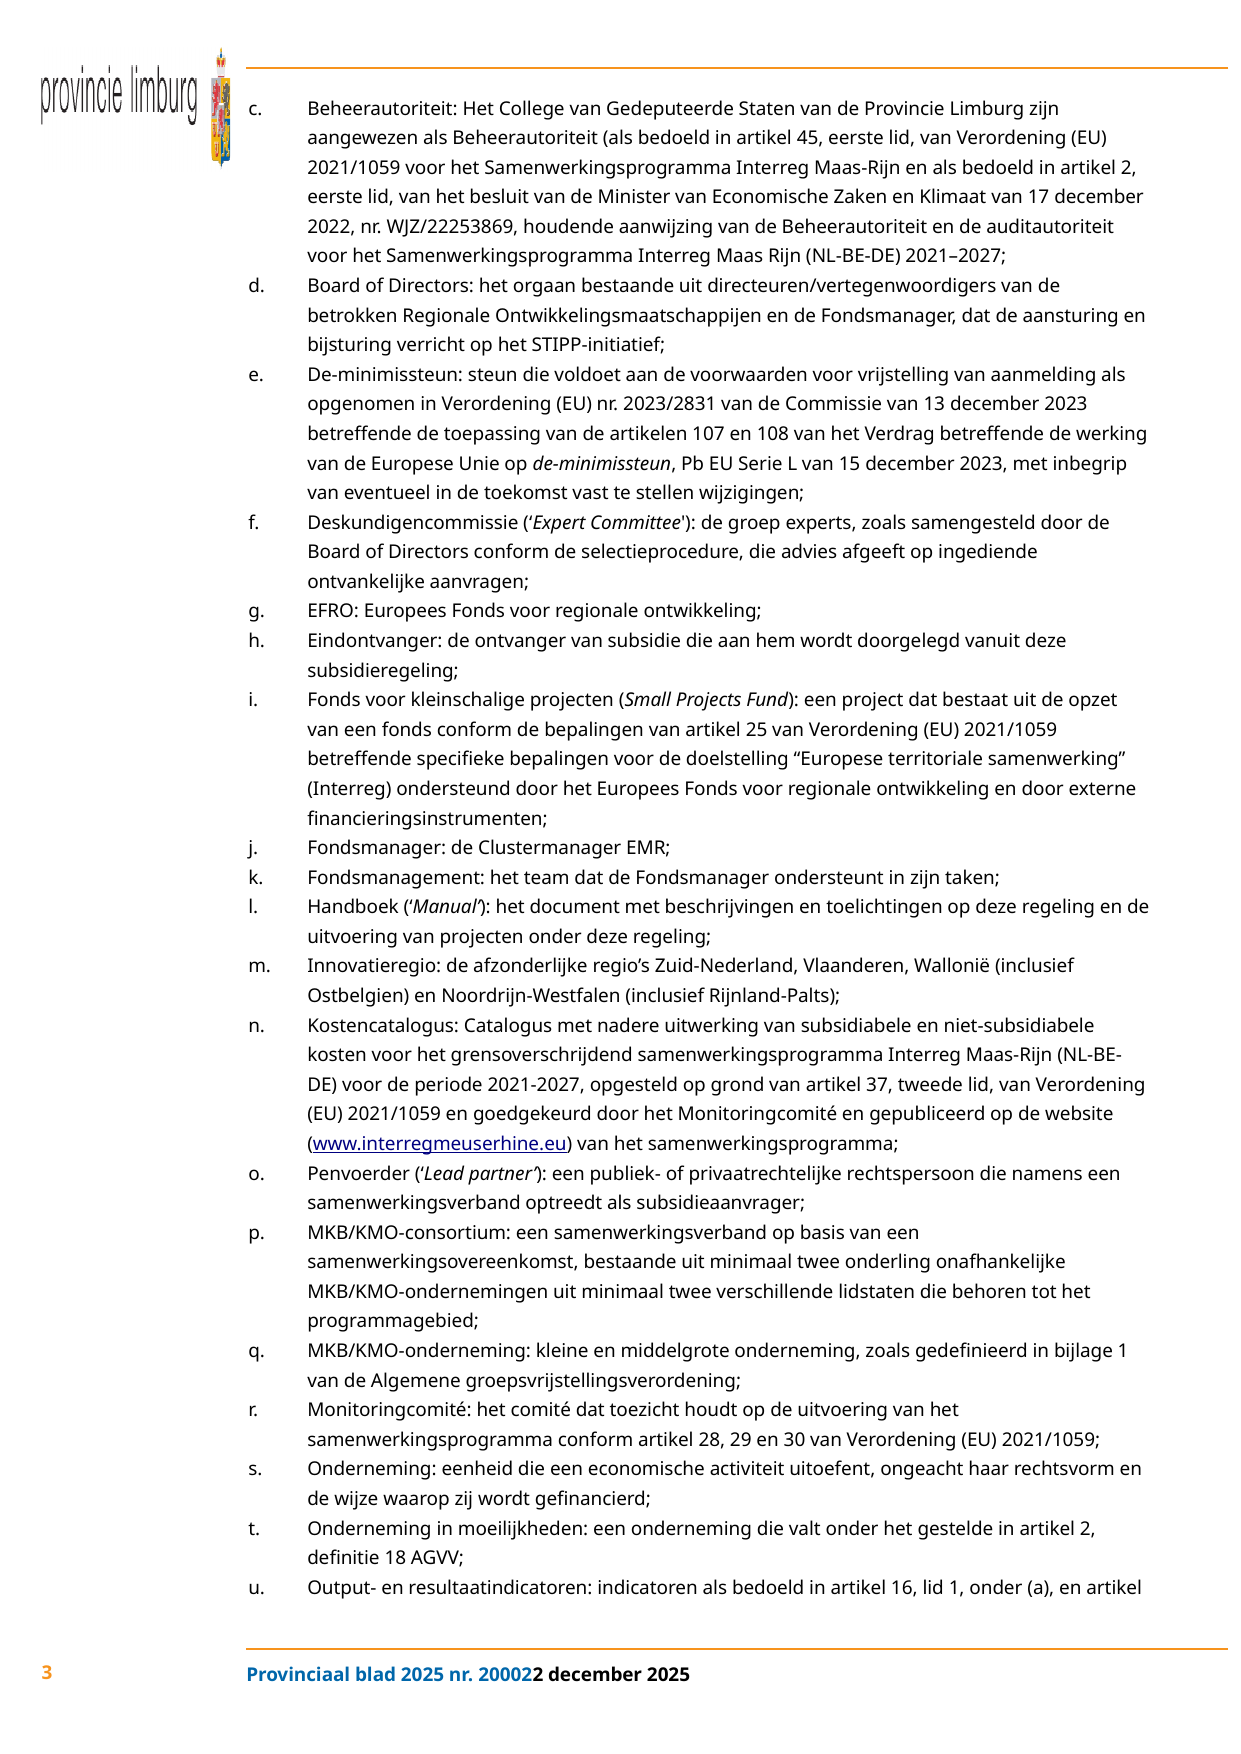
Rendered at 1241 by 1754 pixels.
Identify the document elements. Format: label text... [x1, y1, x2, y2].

list Onderneming in moeilijkheden: een onderneming die valt onder het gestelde in artikel 2, definitie 18 AGVV; [248, 1515, 1152, 1570]
list Board of Directors: het orgaan bestaande uit directeuren/vertegenwoordigers van de betrokken Regionale Ontwikkelingsmaatschappijen en de Fondsmanager, dat de aansturing en bijsturing verricht op het STIPP-initiatief; [248, 272, 1152, 357]
list Fondsmanager: de Clustermanager EMR; [248, 834, 1152, 860]
list Deskundigencommissie (‘Expert Committee'): de groep experts, zoals samengesteld door de Board of Directors conform de selectieprocedure, die advies afgeeft op ingediende ontvankelijke aanvragen; [248, 509, 1152, 594]
list Fondsmanagement: het team dat de Fondsmanager ondersteunt in zijn taken; [248, 864, 1152, 890]
list EFRO: Europees Fonds voor regionale ontwikkeling; [248, 598, 1152, 623]
list MKB/KMO-onderneming: kleine en middelgrote onderneming, zoals gedefinieerd in bijlage 1 van de Algemene groepsvrijstellingsverordening; [248, 1337, 1152, 1393]
list Output- en resultaatindicatoren: indicatoren als bedoeld in artikel 16, lid 1, onder (a), en artikel [248, 1574, 1152, 1600]
list Onderneming: eenheid die een economische activiteit uitoefent, ongeacht haar rechtsvorm en de wijze waarop zij wordt gefinancierd; [248, 1456, 1152, 1511]
list Fonds voor kleinschalige projecten (Small Projects Fund): een project dat bestaat uit de opzet van een fonds conform de bepalingen van artikel 25 van Verordening (EU) 2021/1059 betreffende specifieke bepalingen voor de doelstelling “Europese territoriale samenwerking” (Interreg) ondersteund door het Europees Fonds voor regionale ontwikkeling en door externe financieringsinstrumenten; [248, 686, 1152, 831]
list Penvoerder (‘Lead partner’): een publiek- of privaatrechtelijke rechtspersoon die namens een samenwerkingsverband optreedt als subsidieaanvrager; [248, 1160, 1152, 1215]
list Handboek (‘Manual’): het document met beschrijvingen en toelichtingen op deze regeling en de uitvoering van projecten onder deze regeling; [248, 893, 1152, 949]
list Innovatieregio: de afzonderlijke regio’s Zuid-Nederland, Vlaanderen, Wallonië (inclusief Ostbelgien) en Noordrijn-Westfalen (inclusief Rijnland-Palts); [248, 953, 1152, 1008]
list Eindontvanger: de ontvanger van subsidie die aan hem wordt doorgelegd vanuit deze subsidieregeling; [248, 627, 1152, 683]
list Monitoringcomité: het comité dat toezicht houdt op de uitvoering van het samenwerkingsprogramma conform artikel 28, 29 en 30 van Verordening (EU) 2021/1059; [248, 1396, 1152, 1452]
list De-minimissteun: steun die voldoet aan de voorwaarden voor vrijstelling van aanmelding als opgenomen in Verordening (EU) nr. 2023/2831 van de Commissie van 13 december 2023 betreffende de toepassing van de artikelen 107 en 108 van het Verdrag betreffende de werking van de Europese Unie op de-minimissteun, Pb EU Serie L van 15 december 2023, met inbegrip van eventueel in de toekomst vast te stellen wijzigingen; [248, 361, 1152, 505]
picture [41, 47, 231, 172]
list MKB/KMO-consortium: een samenwerkingsverband op basis van een samenwerkingsovereenkomst, bestaande uit minimaal twee onderling onafhankelijke MKB/KMO-ondernemingen uit minimaal twee verschillende lidstaten die behoren tot het programmagebied; [248, 1219, 1152, 1333]
list Kostencatalogus: Catalogus met nadere uitwerking van subsidiabele en niet-subsidiabele kosten voor het grensoverschrijdend samenwerkingsprogramma Interreg Maas-Rijn (NL-BE-DE) voor de periode 2021-2027, opgesteld op grond van artikel 37, tweede lid, van Verordening (EU) 2021/1059 en goedgekeurd door het Monitoringcomité en gepubliceerd op de website (www.interregmeuserhine.eu) van het samenwerkingsprogramma; [248, 1012, 1152, 1156]
list Beheerautoriteit: Het College van Gedeputeerde Staten van de Provincie Limburg zijn aangewezen als Beheerautoriteit (als bedoeld in artikel 45, eerste lid, van Verordening (EU) 2021/1059 voor het Samenwerkingsprogramma Interreg Maas-Rijn en als bedoeld in artikel 2, eerste lid, van het besluit van de Minister van Economische Zaken en Klimaat van 17 december 2022, nr. WJZ/22253869, houdende aanwijzing van de Beheerautoriteit en de auditautoriteit voor het Samenwerkingsprogramma Interreg Maas Rijn (NL-BE-DE) 2021–2027; [248, 95, 1152, 268]
